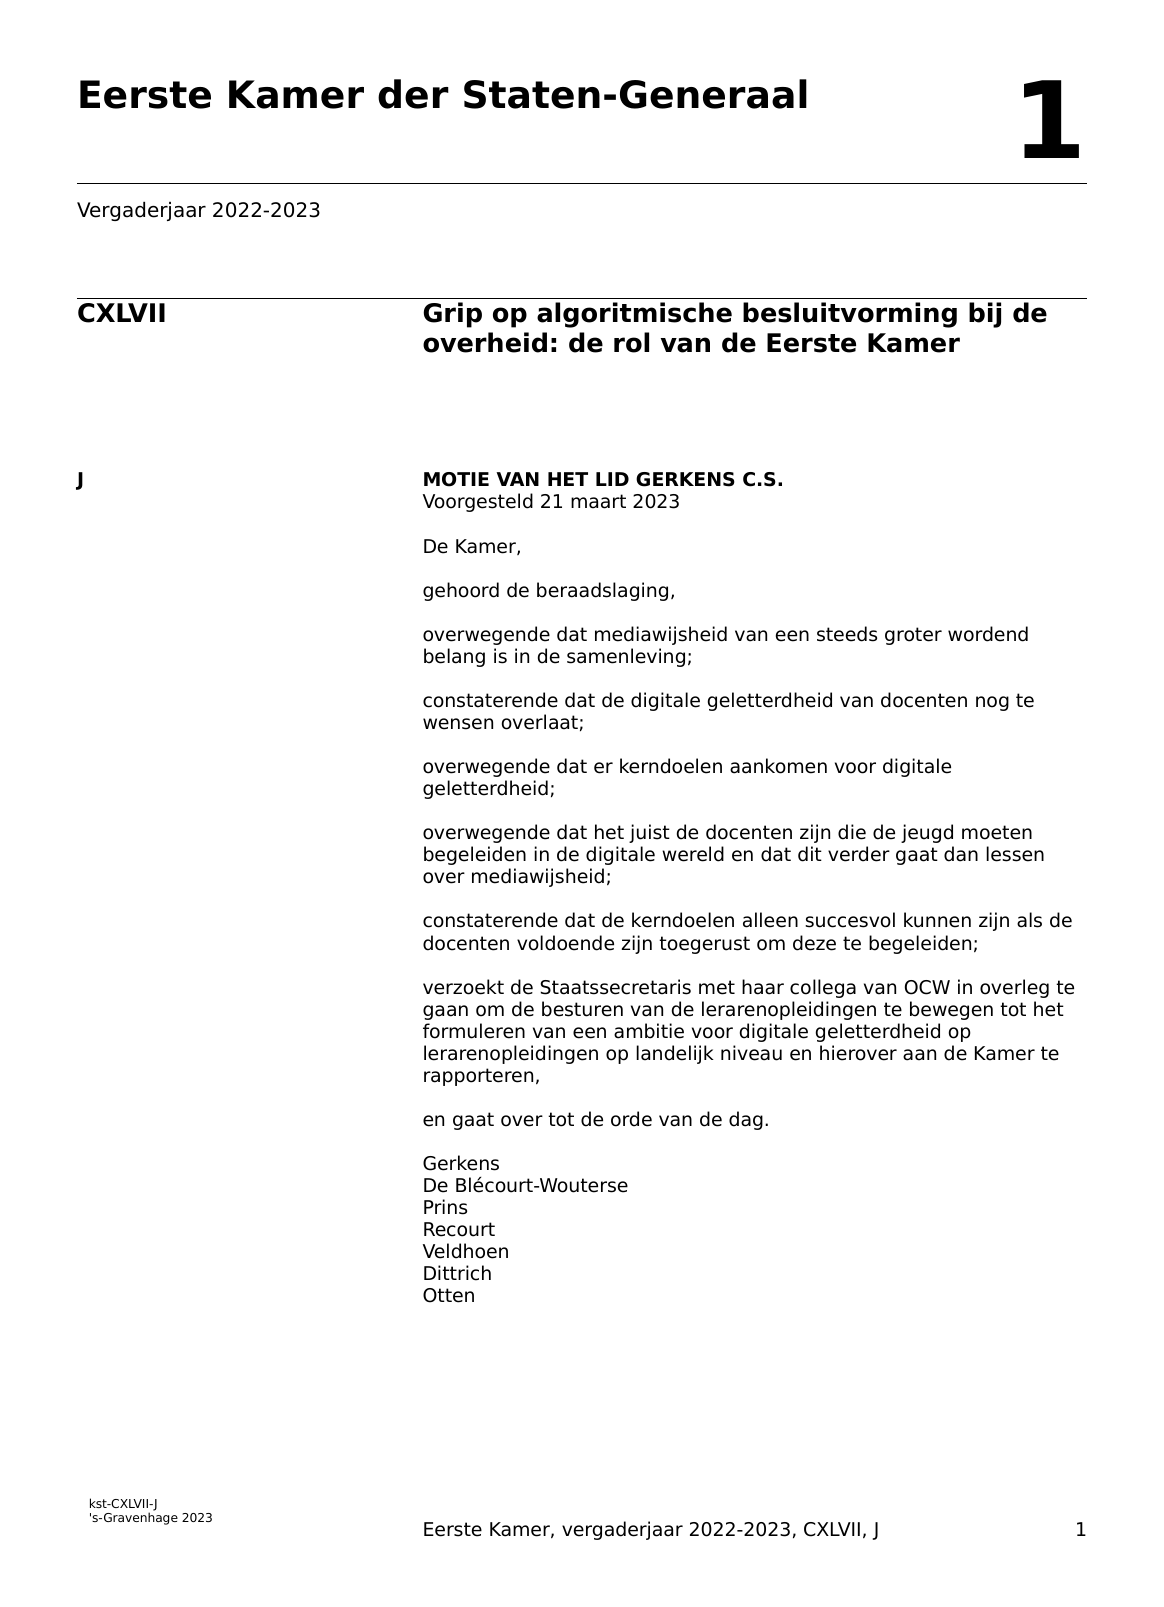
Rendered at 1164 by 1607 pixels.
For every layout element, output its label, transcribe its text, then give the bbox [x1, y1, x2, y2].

text constaterende dat de digitale geletterdheid van docenten nog te wensen overlaat; [422, 690, 1087, 734]
text overwegende dat mediawijsheid van een steeds groter wordend belang is in de samenleving; [422, 624, 1087, 668]
text De Blécourt-Wouterse [422, 1175, 1087, 1197]
text Otten [422, 1285, 1087, 1307]
text Dittrich [422, 1263, 1087, 1285]
text Gerkens [422, 1153, 1087, 1175]
text gehoord de beraadslaging, [422, 580, 1087, 602]
text Voorgesteld 21 maart 2023 [422, 491, 1087, 513]
subtitle CXLVII Grip op algoritmische besluitvorming bij de overheid: de rol van de Eerste Kamer [77, 299, 1087, 358]
text De Kamer, [422, 536, 1087, 557]
subtitle J MOTIE VAN HET LID GERKENS C.S. [77, 469, 1087, 491]
text en gaat over tot de orde van de dag. [422, 1109, 1087, 1131]
text kst-CXLVII-J [88, 1497, 323, 1511]
text Prins [422, 1197, 1087, 1219]
text constaterende dat de kerndoelen alleen succesvol kunnen zijn als de docenten voldoende zijn toegerust om deze te begeleiden; [422, 910, 1087, 954]
table_cell Vergaderjaar 2022-2023 [77, 184, 1087, 298]
text Recourt [422, 1219, 1087, 1241]
text overwegende dat het juist de docenten zijn die de jeugd moeten begeleiden in de digitale wereld en dat dit verder gaat dan lessen over mediawijsheid; [422, 822, 1087, 888]
text overwegende dat er kerndoelen aankomen voor digitale geletterdheid; [422, 756, 1087, 800]
text Veldhoen [422, 1241, 1087, 1263]
text 's-Gravenhage 2023 [88, 1511, 323, 1525]
text verzoekt de Staatssecretaris met haar collega van OCW in overleg te gaan om de besturen van de lerarenopleidingen te bewegen tot het formuleren van een ambitie voor digitale geletterdheid op lerarenopleidingen op landelijk niveau en hierover aan de Kamer te rapporteren, [422, 977, 1087, 1086]
table_header 1 [886, 59, 1087, 183]
table_header Eerste Kamer der Staten-Generaal [77, 59, 886, 183]
